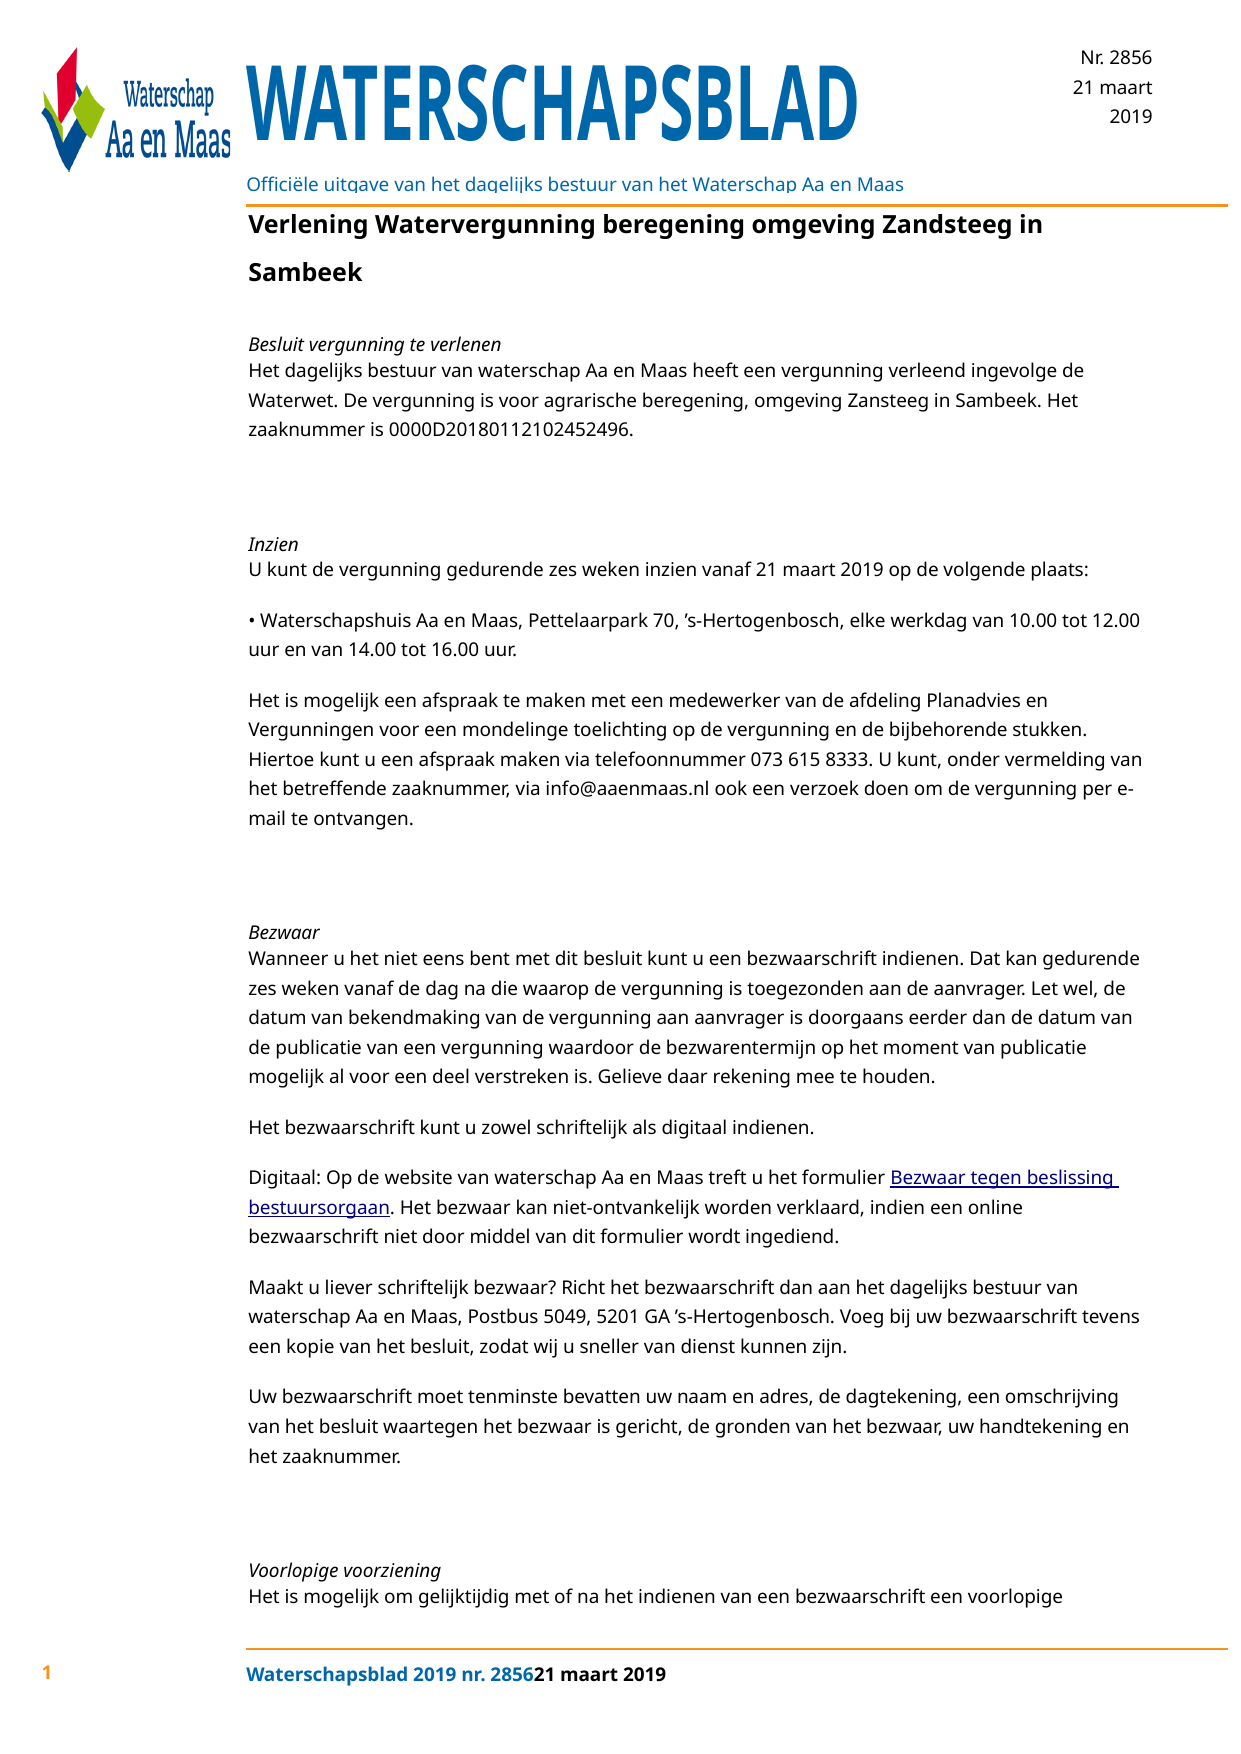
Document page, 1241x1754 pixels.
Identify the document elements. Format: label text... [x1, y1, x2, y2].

text Wanneer u het niet eens bent met dit besluit kunt u een bezwaarschrift indienen. Dat kan gedurende zes weken vanaf de dag na die waarop de vergunning is toegezonden aan de aanvrager. Let wel, de datum van bekendmaking van de vergunning aan aanvrager is doorgaans eerder dan de datum van de publicatie van een vergunning waardoor de bezwarentermijn op het moment van publicatie mogelijk al voor een deel verstreken is. Gelieve daar rekening mee te houden. [248, 945, 1152, 1089]
text Inzien [248, 531, 1152, 556]
text Bezwaar [248, 919, 1152, 945]
text Het is mogelijk een afspraak te maken met een medewerker van de afdeling Planadvies en Vergunningen voor een mondelinge toelichting op de vergunning en de bijbehorende stukken. Hiertoe kunt u een afspraak maken via telefoonnummer 073 615 8333. U kunt, onder vermelding van het betreffende zaaknummer, via info@aaenmaas.nl ook een verzoek doen om de vergunning per e-mail te ontvangen. [248, 687, 1152, 831]
text Digitaal: Op de website van waterschap Aa en Maas treft u het formulier Bezwaar tegen beslissing bestuursorgaan. Het bezwaar kan niet-ontvankelijk worden verklaard, indien een online bezwaarschrift niet door middel van dit formulier wordt ingediend. [248, 1164, 1152, 1249]
text Uw bezwaarschrift moet tenminste bevatten uw naam en adres, de dagtekening, een omschrijving van het besluit waartegen het bezwaar is gericht, de gronden van het bezwaar, uw handtekening en het zaaknummer. [248, 1384, 1152, 1468]
text Maakt u liever schriftelijk bezwaar? Richt het bezwaarschrift dan aan het dagelijks bestuur van waterschap Aa en Maas, Postbus 5049, 5201 GA ’s-Hertogenbosch. Voeg bij uw bezwaarschrift tevens een kopie van het besluit, zodat wij u sneller van dienst kunnen zijn. [248, 1274, 1152, 1359]
text • Waterschapshuis Aa en Maas, Pettelaarpark 70, ’s-Hertogenbosch, elke werkdag van 10.00 tot 12.00 uur en van 14.00 tot 16.00 uur. [248, 607, 1152, 662]
text Het bezwaarschrift kunt u zowel schriftelijk als digitaal indienen. [248, 1114, 1152, 1140]
text Voorlopige voorziening [248, 1557, 1152, 1583]
text Het dagelijks bestuur van waterschap Aa en Maas heeft een vergunning verleend ingevolge de Waterwet. De vergunning is voor agrarische beregening, omgeving Zansteeg in Sambeek. Het zaaknummer is 0000D20180112102452496. [248, 357, 1152, 442]
picture [41, 47, 231, 172]
text Het is mogelijk om gelijktijdig met of na het indienen van een bezwaarschrift een voorlopige [248, 1583, 1152, 1609]
text U kunt de vergunning gedurende zes weken inzien vanaf 21 maart 2019 op de volgende plaats: [248, 556, 1152, 582]
text Besluit vergunning te verlenen [248, 331, 1152, 357]
text Verlening Watervergunning beregening omgeving Zandsteeg in Sambeek [248, 207, 1152, 288]
